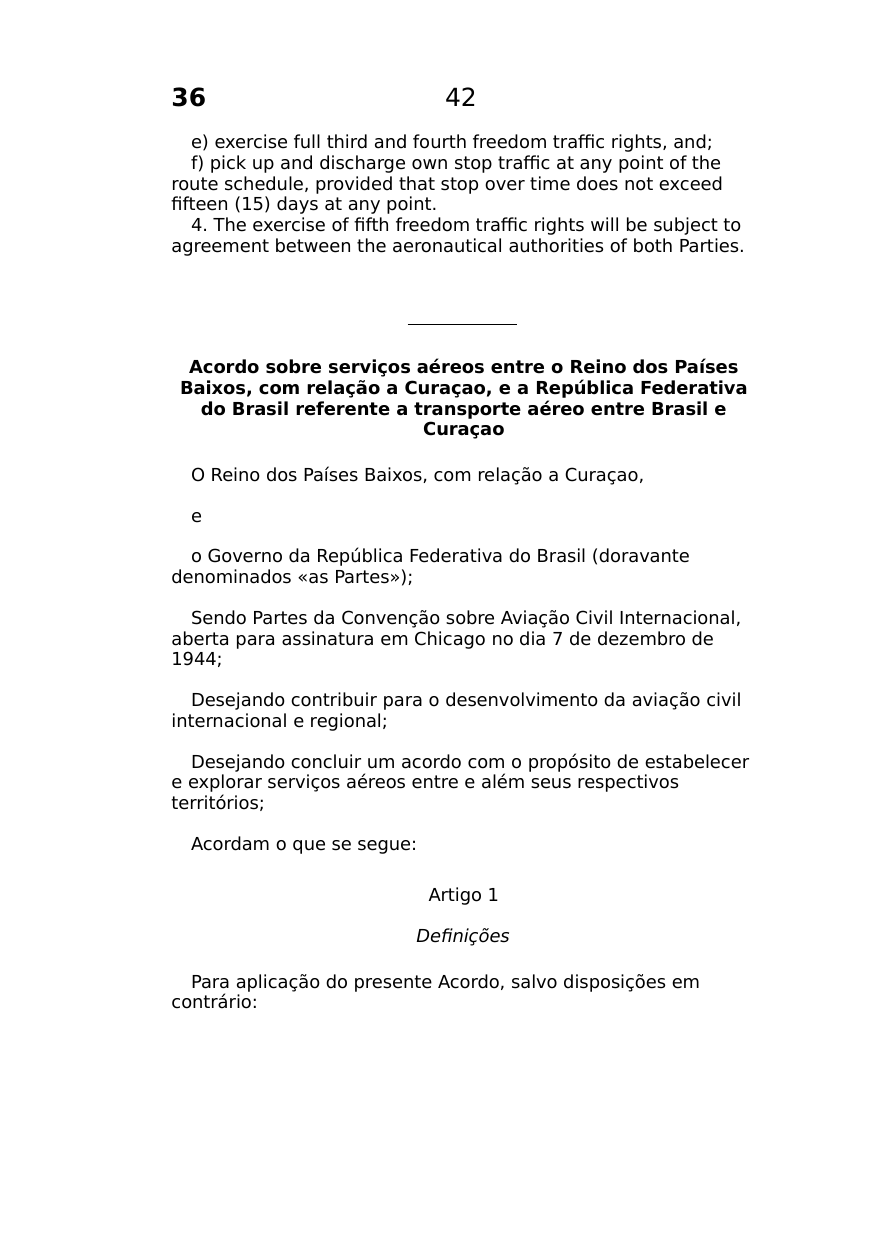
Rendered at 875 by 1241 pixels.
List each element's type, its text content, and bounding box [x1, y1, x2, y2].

subtitle Acordo sobre serviços aéreos entre o Reino dos Países Baixos, com relação a Curaçao, e a República Federativa do Brasil referente a transporte aéreo entre Brasil e Curaçao [171, 357, 756, 440]
subtitle Artigo 1 Definições [171, 884, 756, 947]
text O Reino dos Países Baixos, com relação a Curaçao, [171, 465, 756, 486]
text Desejando contribuir para o desenvolvimento da aviação civil internacional e regional; [171, 690, 756, 731]
text Acordam o que se segue: [171, 834, 756, 854]
text f) pick up and discharge own stop traffic at any point of the route schedule, provided that stop over time does not exceed fifteen (15) days at any point. [171, 153, 756, 215]
text 4. The exercise of fifth freedom traffic rights will be subject to agreement between the aeronautical authorities of both Parties. [171, 215, 756, 256]
text Sendo Partes da Convenção sobre Aviação Civil Internacional, aberta para assinatura em Chicago no dia 7 de dezembro de 1944; [171, 608, 756, 670]
text e [171, 506, 756, 526]
text Para aplicação do presente Acordo, salvo disposições em contrário: [171, 972, 756, 1013]
text Desejando concluir um acordo com o propósito de estabelecer e explorar serviços aéreos entre e além seus respectivos territórios; [171, 751, 756, 814]
text e) exercise full third and fourth freedom traffic rights, and; [171, 132, 756, 153]
text o Governo da República Federativa do Brasil (doravante denominados «as Partes»); [171, 546, 756, 588]
